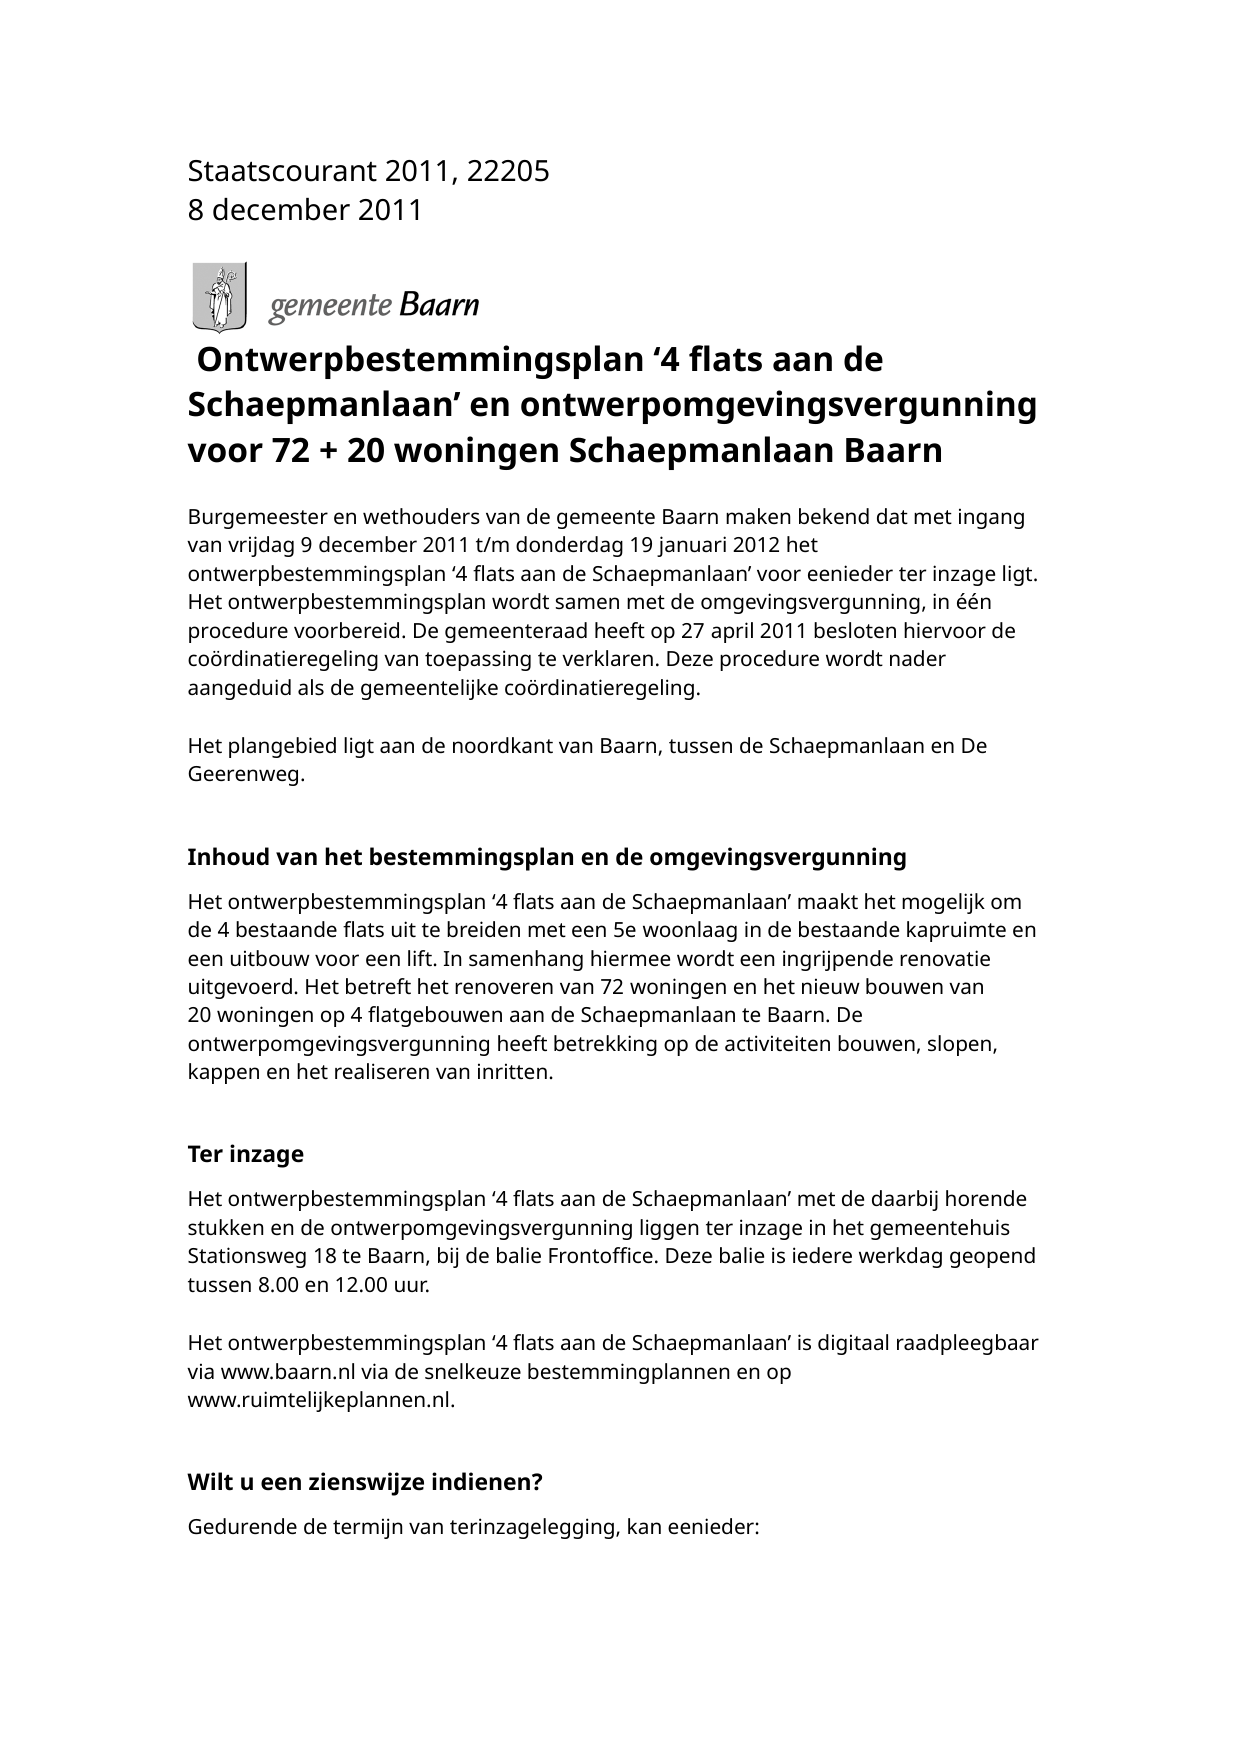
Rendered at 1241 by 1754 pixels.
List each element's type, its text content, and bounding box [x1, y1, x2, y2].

text Het ontwerpbestemmingsplan ‘4 flats aan de Schaepmanlaan’ is digitaal raadpleegbaar via www.baarn.nl via de snelkeuze bestemmingplannen en op www.ruimtelijkeplannen.nl. [187, 1328, 1053, 1414]
text Staatscourant 2011, 22205 [187, 150, 1053, 190]
subtitle Wilt u een zienswijze indienen? [187, 1466, 1053, 1497]
text Burgemeester en wethouders van de gemeente Baarn maken bekend dat met ingang van vrijdag 9 december 2011 t/m donderdag 19 januari 2012 het ontwerpbestemmingsplan ‘4 flats aan de Schaepmanlaan’ voor eenieder ter inzage ligt. Het ontwerpbestemmingsplan wordt samen met de omgevingsvergunning, in één procedure voorbereid. De gemeenteraad heeft op 27 april 2011 besloten hiervoor de coördinatieregeling van toepassing te verklaren. Deze procedure wordt nader aangeduid als de gemeentelijke coördinatieregeling. [187, 502, 1053, 701]
text Het ontwerpbestemmingsplan ‘4 flats aan de Schaepmanlaan’ met de daarbij horende stukken en de ontwerpomgevingsvergunning liggen ter inzage in het gemeentehuis Stationsweg 18 te Baarn, bij de balie Frontoffice. Deze balie is iedere werkdag geopend tussen 8.00 en 12.00 uur. [187, 1184, 1053, 1298]
text Gedurende de termijn van terinzagelegging, kan eenieder: [187, 1512, 1053, 1541]
subtitle Inhoud van het bestemmingsplan en de omgevingsvergunning [187, 841, 1053, 872]
picture [187, 258, 484, 336]
subtitle Ter inzage [187, 1138, 1053, 1169]
subtitle Ontwerpbestemmingsplan ‘4 flats aan de Schaepmanlaan’ en ontwerpomgevingsvergunning voor 72 + 20 woningen Schaepmanlaan Baarn [187, 271, 1053, 472]
text Het ontwerpbestemmingsplan ‘4 flats aan de Schaepmanlaan’ maakt het mogelijk om de 4 bestaande flats uit te breiden met een 5e woonlaag in de bestaande kapruimte en een uitbouw voor een lift. In samenhang hiermee wordt een ingrijpende renovatie uitgevoerd. Het betreft het renoveren van 72 woningen en het nieuw bouwen van 20 woningen op 4 flatgebouwen aan de Schaepmanlaan te Baarn. De ontwerpomgevingsvergunning heeft betrekking op de activiteiten bouwen, slopen, kappen en het realiseren van inritten. [187, 887, 1053, 1086]
text Het plangebied ligt aan de noordkant van Baarn, tussen de Schaepmanlaan en De Geerenweg. [187, 731, 1053, 788]
text 8 december 2011 [187, 190, 1053, 229]
